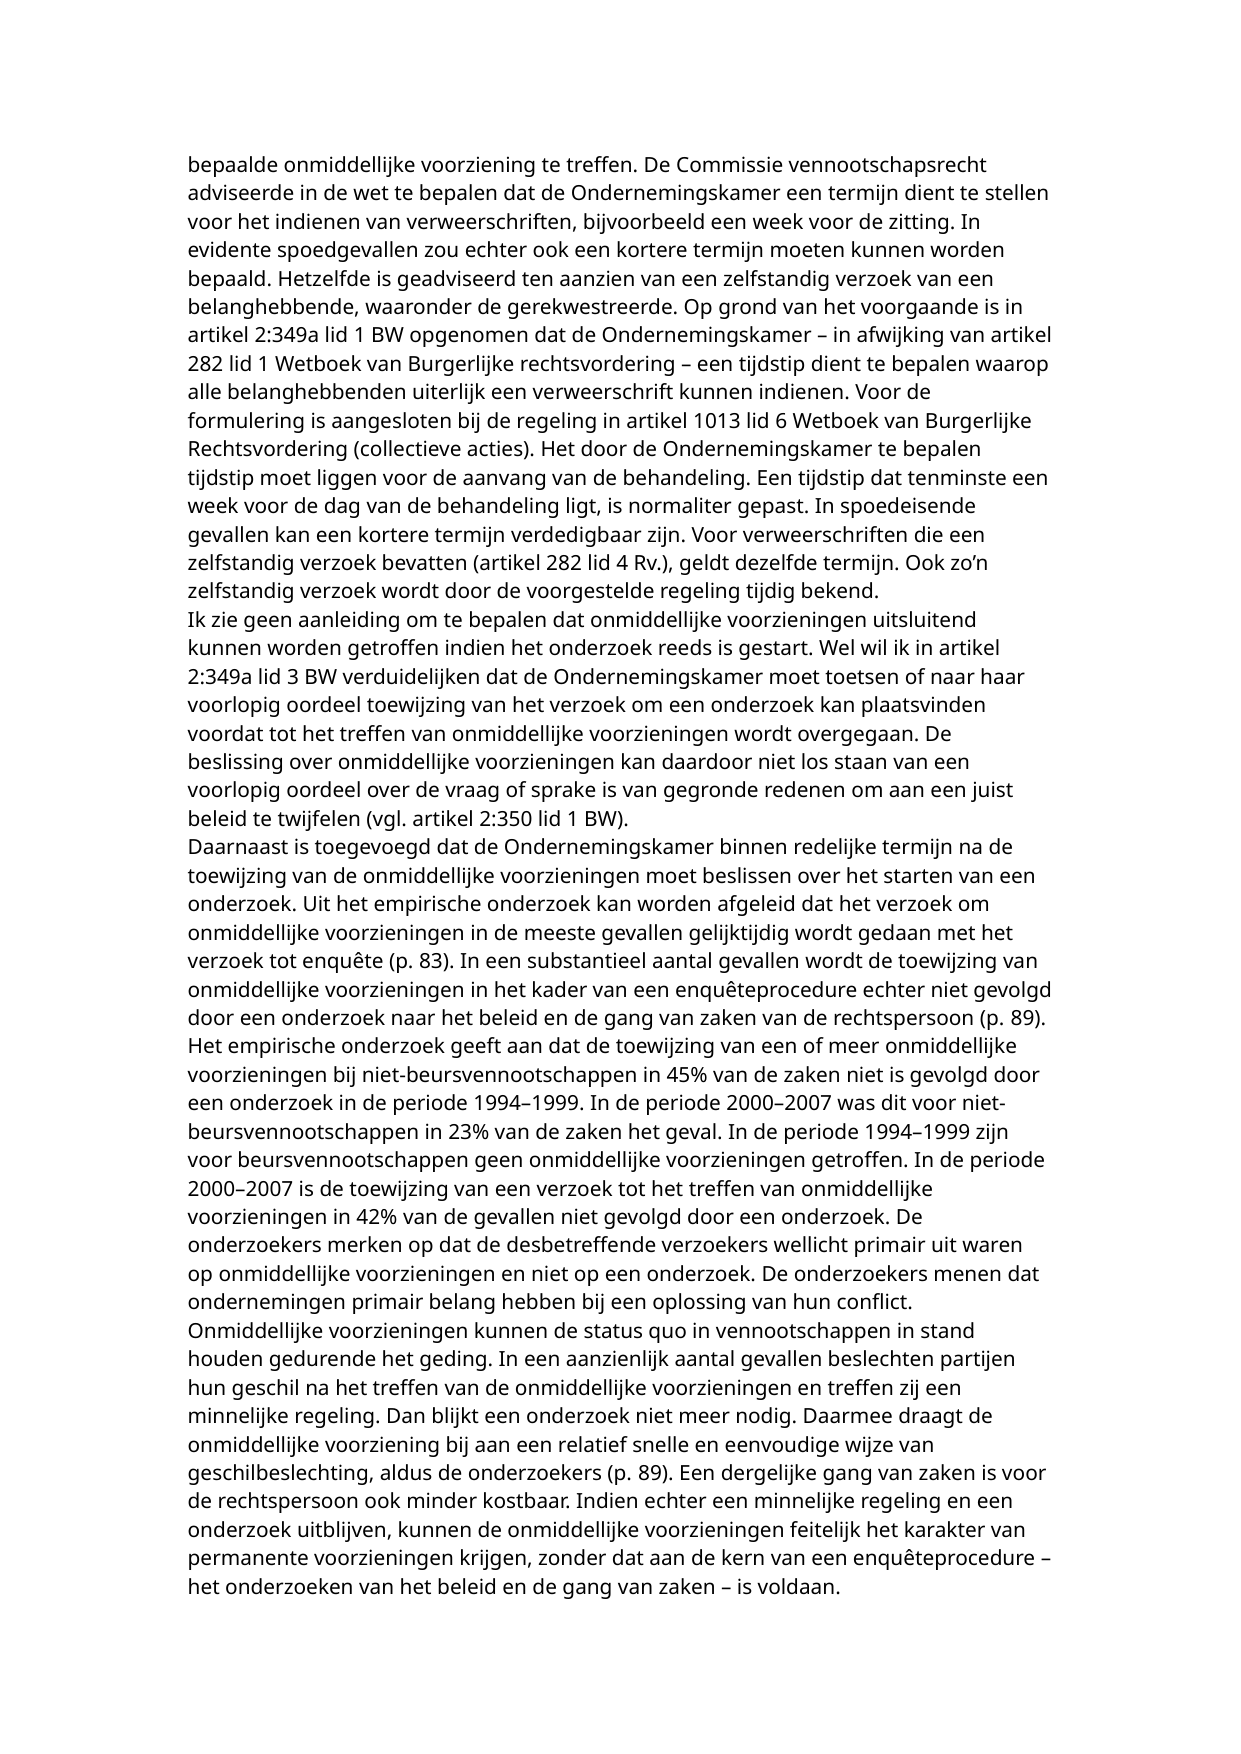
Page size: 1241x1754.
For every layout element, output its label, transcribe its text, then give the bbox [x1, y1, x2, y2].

text Ik zie geen aanleiding om te bepalen dat onmiddellijke voorzieningen uitsluitend kunnen worden getroffen indien het onderzoek reeds is gestart. Wel wil ik in artikel 2:349a lid 3 BW verduidelijken dat de Ondernemingskamer moet toetsen of naar haar voorlopig oordeel toewijzing van het verzoek om een onderzoek kan plaatsvinden voordat tot het treffen van onmiddellijke voorzieningen wordt overgegaan. De beslissing over onmiddellijke voorzieningen kan daardoor niet los staan van een voorlopig oordeel over de vraag of sprake is van gegronde redenen om aan een juist beleid te twijfelen (vgl. artikel 2:350 lid 1 BW). [187, 605, 1053, 832]
text Daarnaast is toegevoegd dat de Ondernemingskamer binnen redelijke termijn na de toewijzing van de onmiddellijke voorzieningen moet beslissen over het starten van een onderzoek. Uit het empirische onderzoek kan worden afgeleid dat het verzoek om onmiddellijke voorzieningen in de meeste gevallen gelijktijdig wordt gedaan met het verzoek tot enquête (p. 83). In een substantieel aantal gevallen wordt de toewijzing van onmiddellijke voorzieningen in het kader van een enquêteprocedure echter niet gevolgd door een onderzoek naar het beleid en de gang van zaken van de rechtspersoon (p. 89). Het empirische onderzoek geeft aan dat de toewijzing van een of meer onmiddellijke voorzieningen bij niet-beursvennootschappen in 45% van de zaken niet is gevolgd door een onderzoek in de periode 1994–1999. In de periode 2000–2007 was dit voor niet-beursvennootschappen in 23% van de zaken het geval. In de periode 1994–1999 zijn voor beursvennootschappen geen onmiddellijke voorzieningen getroffen. In de periode 2000–2007 is de toewijzing van een verzoek tot het treffen van onmiddellijke voorzieningen in 42% van de gevallen niet gevolgd door een onderzoek. De onderzoekers merken op dat de desbetreffende verzoekers wellicht primair uit waren op onmiddellijke voorzieningen en niet op een onderzoek. De onderzoekers menen dat ondernemingen primair belang hebben bij een oplossing van hun conflict. Onmiddellijke voorzieningen kunnen de status quo in vennootschappen in stand houden gedurende het geding. In een aanzienlijk aantal gevallen beslechten partijen hun geschil na het treffen van de onmiddellijke voorzieningen en treffen zij een minnelijke regeling. Dan blijkt een onderzoek niet meer nodig. Daarmee draagt de onmiddellijke voorziening bij aan een relatief snelle en eenvoudige wijze van geschilbeslechting, aldus de onderzoekers (p. 89). Een dergelijke gang van zaken is voor de rechtspersoon ook minder kostbaar. Indien echter een minnelijke regeling en een onderzoek uitblijven, kunnen de onmiddellijke voorzieningen feitelijk het karakter van permanente voorzieningen krijgen, zonder dat aan de kern van een enquêteprocedure – het onderzoeken van het beleid en de gang van zaken – is voldaan. [187, 832, 1053, 1600]
text bepaalde onmiddellijke voorziening te treffen. De Commissie vennootschapsrecht adviseerde in de wet te bepalen dat de Ondernemingskamer een termijn dient te stellen voor het indienen van verweerschriften, bijvoorbeeld een week voor de zitting. In evidente spoedgevallen zou echter ook een kortere termijn moeten kunnen worden bepaald. Hetzelfde is geadviseerd ten aanzien van een zelfstandig verzoek van een belanghebbende, waaronder de gerekwestreerde. Op grond van het voorgaande is in artikel 2:349a lid 1 BW opgenomen dat de Ondernemingskamer – in afwijking van artikel 282 lid 1 Wetboek van Burgerlijke rechtsvordering – een tijdstip dient te bepalen waarop alle belanghebbenden uiterlijk een verweerschrift kunnen indienen. Voor de formulering is aangesloten bij de regeling in artikel 1013 lid 6 Wetboek van Burgerlijke Rechtsvordering (collectieve acties). Het door de Ondernemingskamer te bepalen tijdstip moet liggen voor de aanvang van de behandeling. Een tijdstip dat tenminste een week voor de dag van de behandeling ligt, is normaliter gepast. In spoedeisende gevallen kan een kortere termijn verdedigbaar zijn. Voor verweerschriften die een zelfstandig verzoek bevatten (artikel 282 lid 4 Rv.), geldt dezelfde termijn. Ook zo’n zelfstandig verzoek wordt door de voorgestelde regeling tijdig bekend. [187, 150, 1053, 605]
